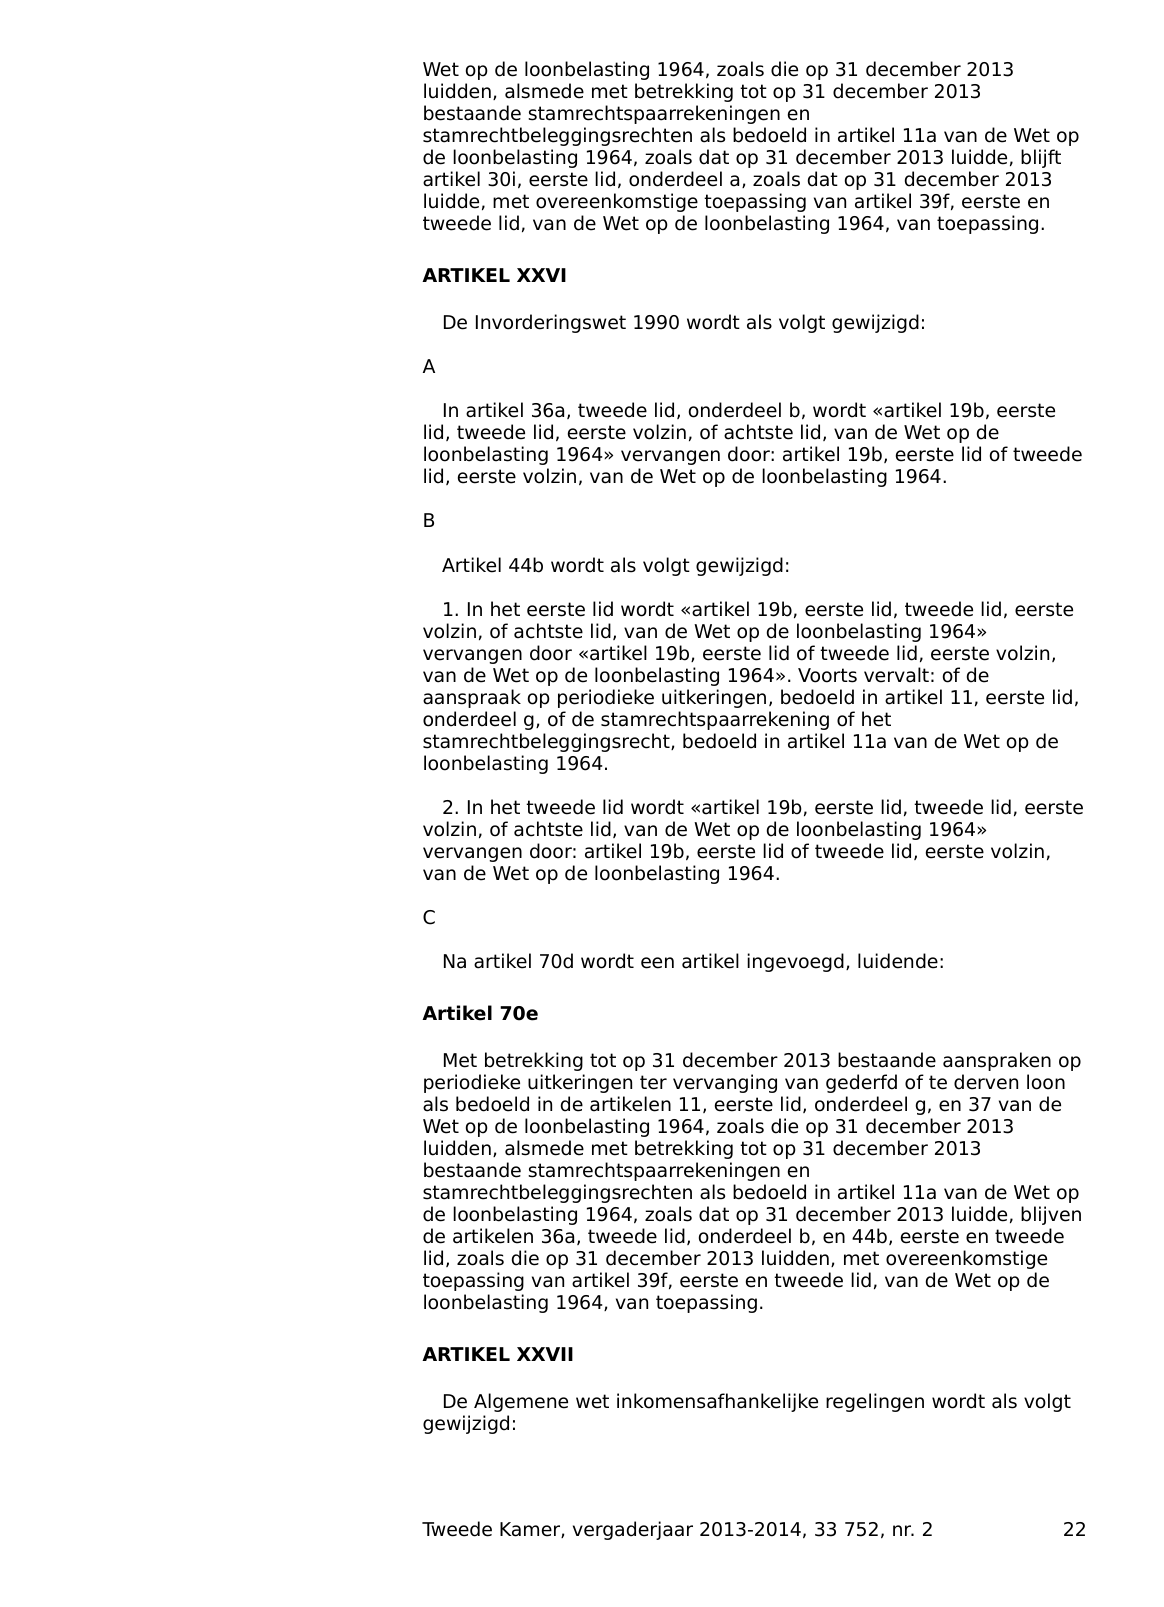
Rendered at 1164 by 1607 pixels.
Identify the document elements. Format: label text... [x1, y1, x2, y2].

subtitle ARTIKEL XXVI [422, 265, 1087, 287]
text Met betrekking tot op 31 december 2013 bestaande aanspraken op periodieke uitkeringen ter vervanging van gederfd of te derven loon als bedoeld in de artikelen 11, eerste lid, onderdeel g, en 37 van de Wet op de loonbelasting 1964, zoals die op 31 december 2013 luidden, alsmede met betrekking tot op 31 december 2013 bestaande stamrechtspaarrekeningen en stamrechtbeleggingsrechten als bedoeld in artikel 11a van de Wet op de loonbelasting 1964, zoals dat op 31 december 2013 luidde, blijven de artikelen 36a, tweede lid, onderdeel b, en 44b, eerste en tweede lid, zoals die op 31 december 2013 luidden, met overeenkomstige toepassing van artikel 39f, eerste en tweede lid, van de Wet op de loonbelasting 1964, van toepassing. [422, 1050, 1087, 1314]
text 2. In het tweede lid wordt «artikel 19b, eerste lid, tweede lid, eerste volzin, of achtste lid, van de Wet op de loonbelasting 1964» vervangen door: artikel 19b, eerste lid of tweede lid, eerste volzin, van de Wet op de loonbelasting 1964. [422, 797, 1087, 884]
subtitle ARTIKEL XXVII [422, 1344, 1087, 1366]
text A [422, 356, 1087, 378]
text In artikel 36a, tweede lid, onderdeel b, wordt «artikel 19b, eerste lid, tweede lid, eerste volzin, of achtste lid, van de Wet op de loonbelasting 1964» vervangen door: artikel 19b, eerste lid of tweede lid, eerste volzin, van de Wet op de loonbelasting 1964. [422, 400, 1087, 488]
text Wet op de loonbelasting 1964, zoals die op 31 december 2013 luidden, alsmede met betrekking tot op 31 december 2013 bestaande stamrechtspaarrekeningen en stamrechtbeleggingsrechten als bedoeld in artikel 11a van de Wet op de loonbelasting 1964, zoals dat op 31 december 2013 luidde, blijft artikel 30i, eerste lid, onderdeel a, zoals dat op 31 december 2013 luidde, met overeenkomstige toepassing van artikel 39f, eerste en tweede lid, van de Wet op de loonbelasting 1964, van toepassing. [422, 59, 1087, 235]
text Na artikel 70d wordt een artikel ingevoegd, luidende: [422, 951, 1087, 973]
text B [422, 510, 1087, 532]
text C [422, 907, 1087, 929]
text 1. In het eerste lid wordt «artikel 19b, eerste lid, tweede lid, eerste volzin, of achtste lid, van de Wet op de loonbelasting 1964» vervangen door «artikel 19b, eerste lid of tweede lid, eerste volzin, van de Wet op de loonbelasting 1964». Voorts vervalt: of de aanspraak op periodieke uitkeringen, bedoeld in artikel 11, eerste lid, onderdeel g, of de stamrechtspaarrekening of het stamrechtbeleggingsrecht, bedoeld in artikel 11a van de Wet op de loonbelasting 1964. [422, 599, 1087, 774]
text De Algemene wet inkomensafhankelijke regelingen wordt als volgt gewijzigd: [422, 1391, 1087, 1434]
text De Invorderingswet 1990 wordt als volgt gewijzigd: [422, 312, 1087, 334]
subtitle Artikel 70e [422, 1003, 1087, 1025]
text Artikel 44b wordt als volgt gewijzigd: [422, 554, 1087, 576]
